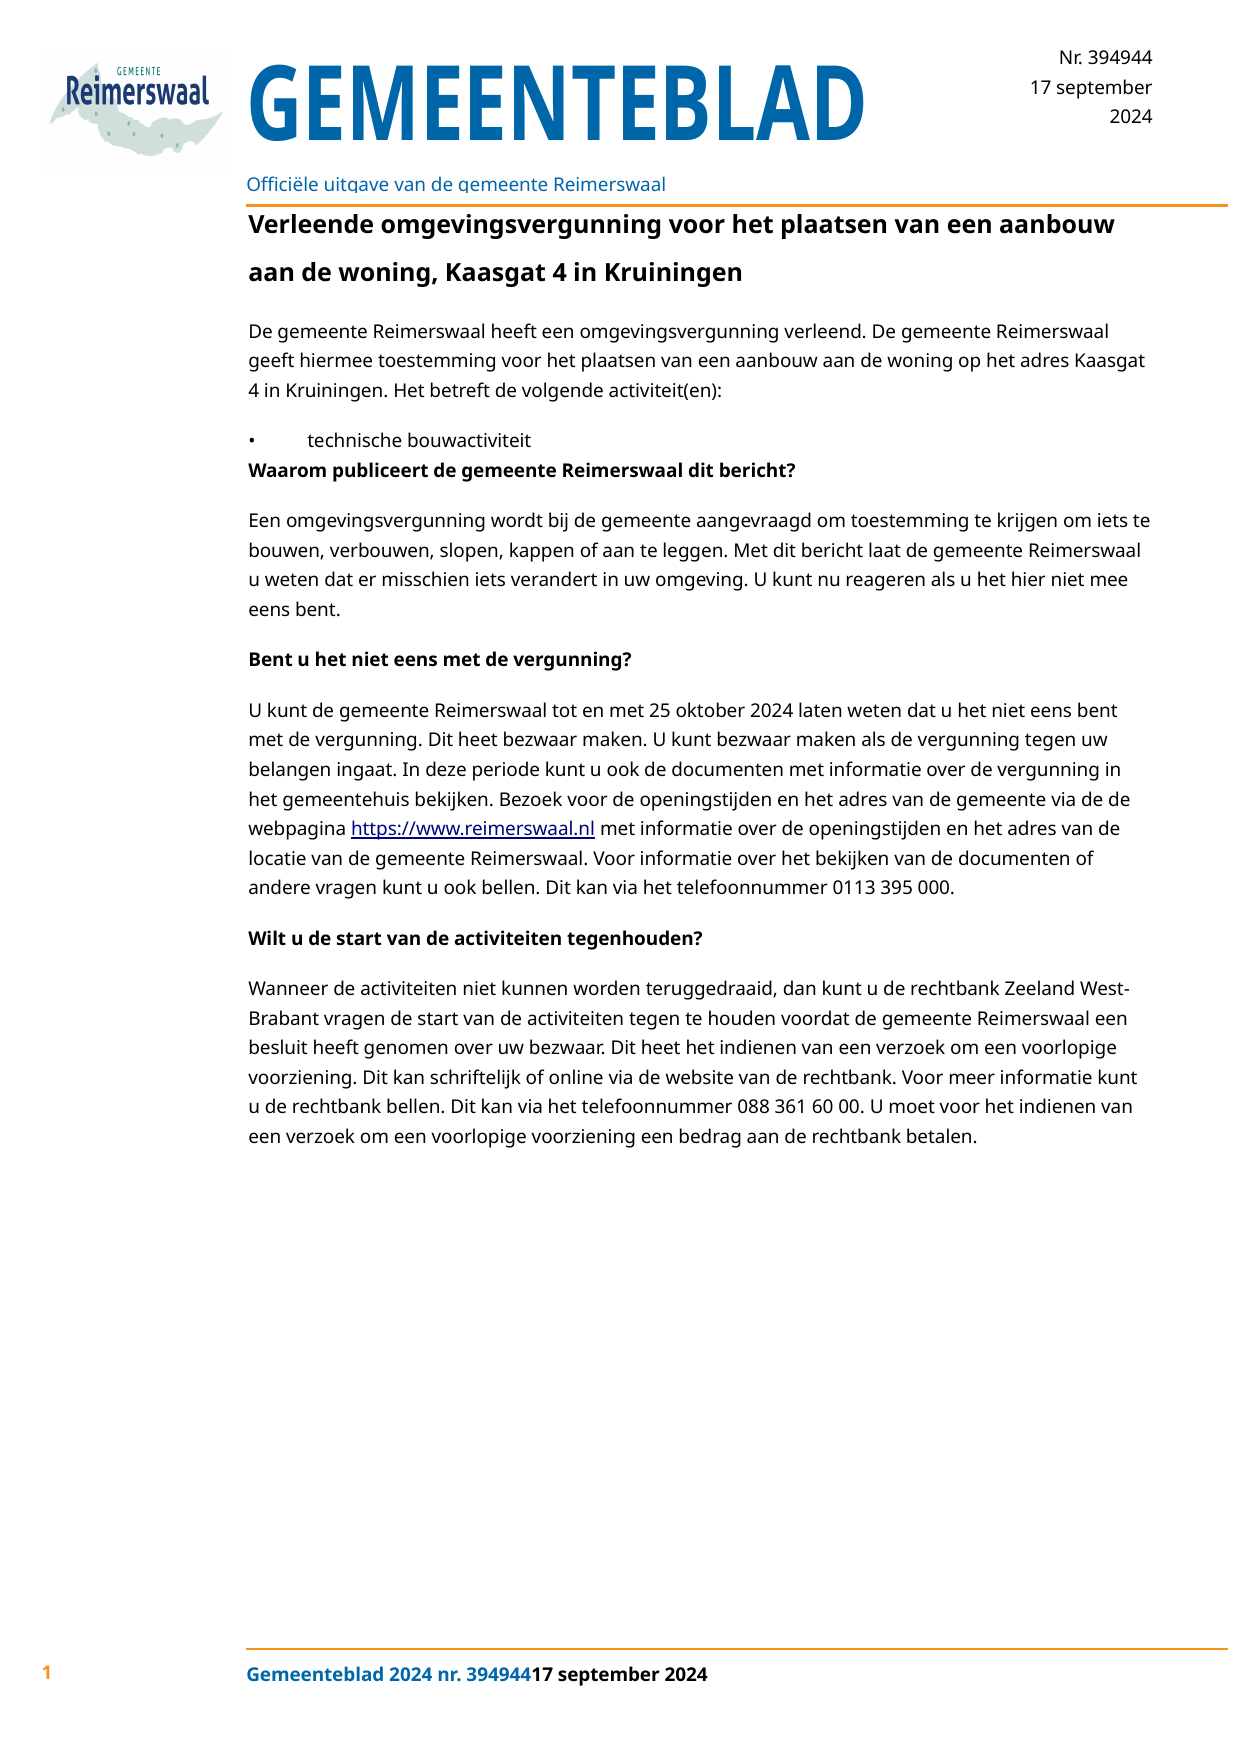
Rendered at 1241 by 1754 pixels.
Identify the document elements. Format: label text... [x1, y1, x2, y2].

text De gemeente Reimerswaal heeft een omgevingsvergunning verleend. De gemeente Reimerswaal geeft hiermee toestemming voor het plaatsen van een aanbouw aan de woning op het adres Kaasgat 4 in Kruiningen. Het betreft de volgende activiteit(en): [248, 318, 1152, 403]
text Een omgevingsvergunning wordt bij de gemeente aangevraagd om toestemming te krijgen om iets te bouwen, verbouwen, slopen, kappen of aan te leggen. Met dit bericht laat de gemeente Reimerswaal u weten dat er misschien iets verandert in uw omgeving. U kunt nu reageren als u het hier niet mee eens bent. [248, 507, 1152, 622]
text Verleende omgevingsvergunning voor het plaatsen van een aanbouw aan de woning, Kaasgat 4 in Kruiningen [248, 207, 1152, 288]
text U kunt de gemeente Reimerswaal tot en met 25 oktober 2024 laten weten dat u het niet eens bent met de vergunning. Dit heet bezwaar maken. U kunt bezwaar maken als de vergunning tegen uw belangen ingaat. In deze periode kunt u ook de documenten met informatie over de vergunning in het gemeentehuis bekijken. Bezoek voor de openingstijden en het adres van de gemeente via de de webpagina https://www.reimerswaal.nl met informatie over de openingstijden en het adres van de locatie van de gemeente Reimerswaal. Voor informatie over het bekijken van de documenten of andere vragen kunt u ook bellen. Dit kan via het telefoonnummer 0113 395 000. [248, 697, 1152, 900]
text Waarom publiceert de gemeente Reimerswaal dit bericht? [248, 457, 1152, 483]
text Wanneer de activiteiten niet kunnen worden teruggedraaid, dan kunt u de rechtbank Zeeland West-Brabant vragen de start van de activiteiten tegen te houden voordat de gemeente Reimerswaal een besluit heeft genomen over uw bezwaar. Dit heet het indienen van een verzoek om een voorlopige voorziening. Dit kan schriftelijk of online via de website van de rechtbank. Voor meer informatie kunt u de rechtbank bellen. Dit kan via het telefoonnummer 088 361 60 00. U moet voor het indienen van een verzoek om een voorlopige voorziening een bedrag aan de rechtbank betalen. [248, 975, 1152, 1149]
list technische bouwactiviteit [248, 427, 1152, 453]
picture [41, 47, 231, 172]
text Wilt u de start van de activiteiten tegenhouden? [248, 925, 1152, 951]
text Bent u het niet eens met de vergunning? [248, 647, 1152, 672]
